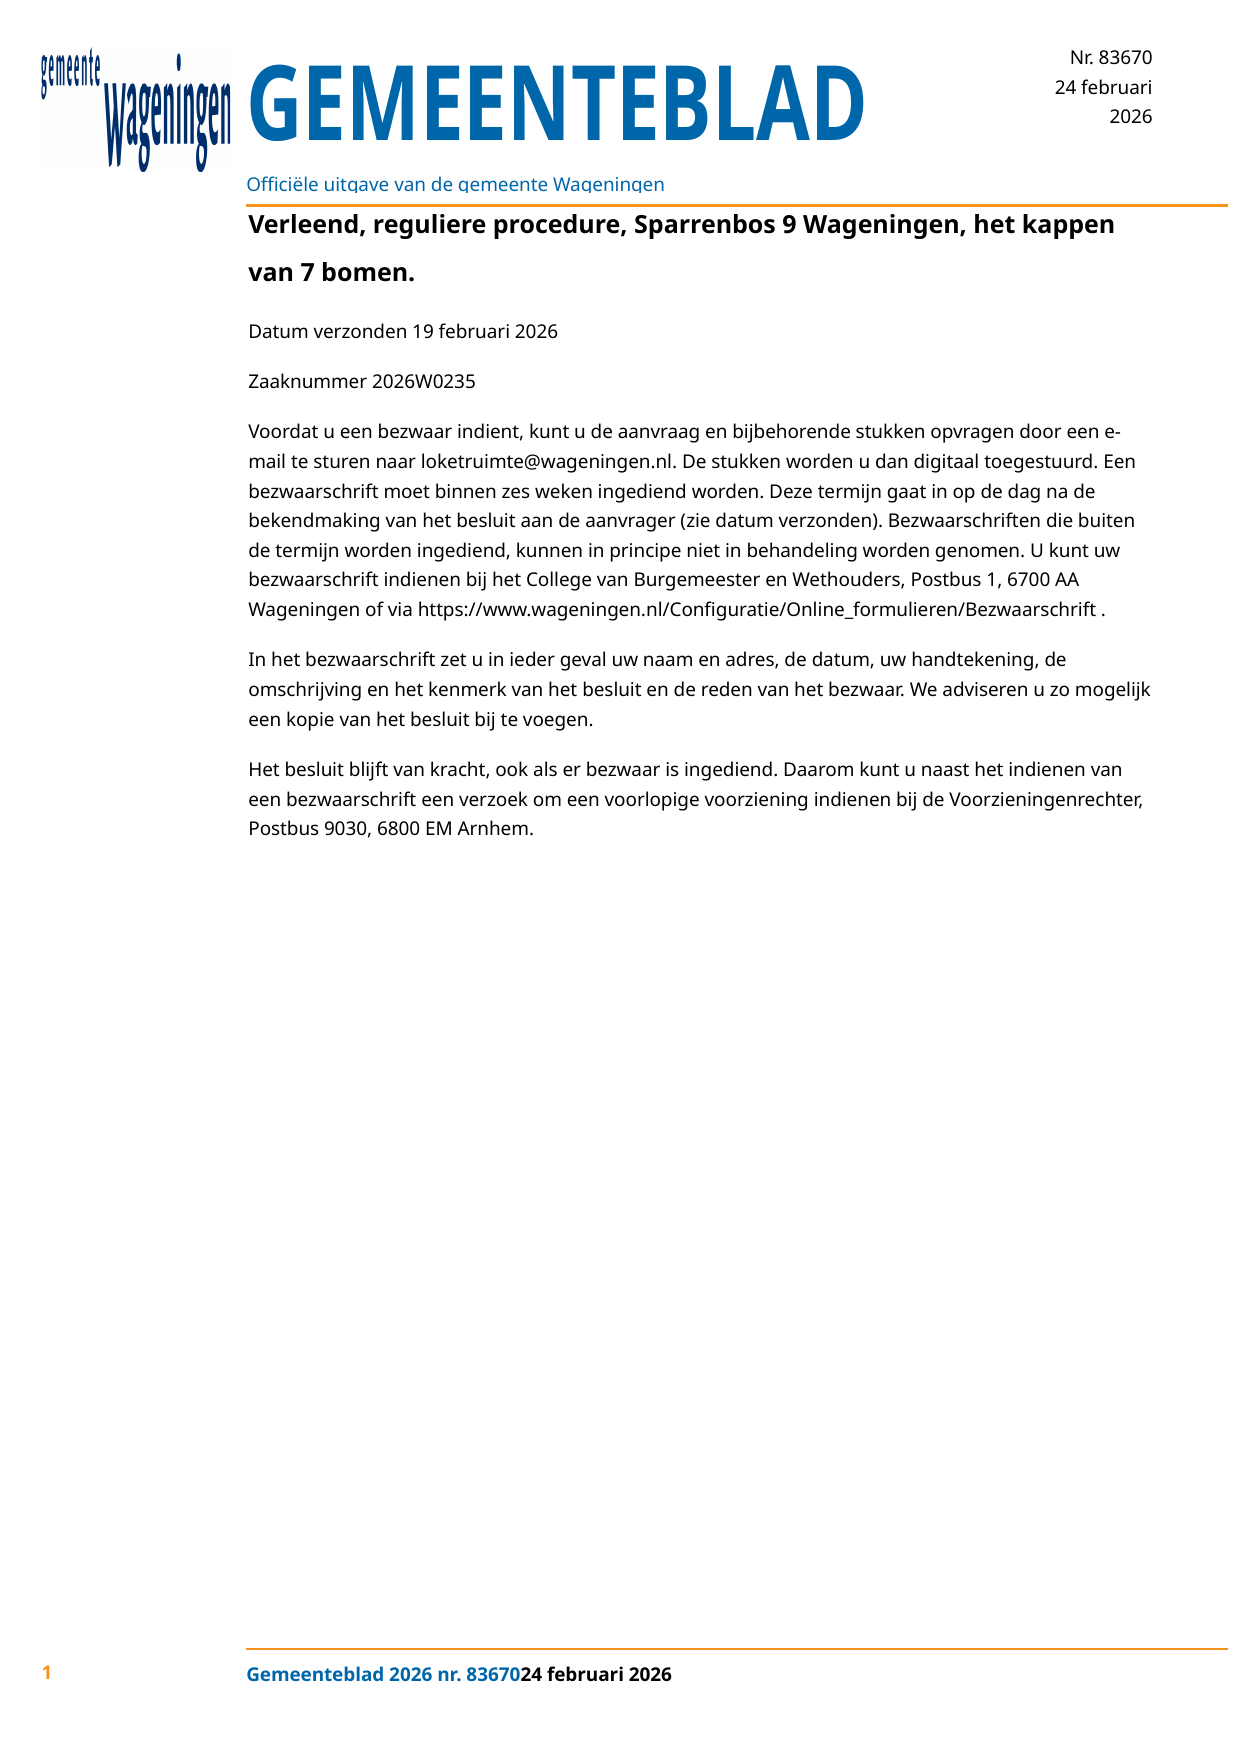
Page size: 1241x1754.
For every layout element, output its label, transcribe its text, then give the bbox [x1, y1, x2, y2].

text Zaaknummer 2026W0235 [248, 368, 1152, 394]
text Voordat u een bezwaar indient, kunt u de aanvraag en bijbehorende stukken opvragen door een e-mail te sturen naar loketruimte@wageningen.nl. De stukken worden u dan digitaal toegestuurd. Een bezwaarschrift moet binnen zes weken ingediend worden. Deze termijn gaat in op de dag na de bekendmaking van het besluit aan de aanvrager (zie datum verzonden). Bezwaarschriften die buiten de termijn worden ingediend, kunnen in principe niet in behandeling worden genomen. U kunt uw bezwaarschrift indienen bij het College van Burgemeester en Wethouders, Postbus 1, 6700 AA Wageningen of via https://www.wageningen.nl/Configuratie/Online_formulieren/Bezwaarschrift . [248, 419, 1152, 622]
text Datum verzonden 19 februari 2026 [248, 318, 1152, 344]
text Het besluit blijft van kracht, ook als er bezwaar is ingediend. Daarom kunt u naast het indienen van een bezwaarschrift een verzoek om een voorlopige voorziening indienen bij de Voorzieningenrechter, Postbus 9030, 6800 EM Arnhem. [248, 756, 1152, 841]
text Verleend, reguliere procedure, Sparrenbos 9 Wageningen, het kappen van 7 bomen. [248, 207, 1152, 288]
text In het bezwaarschrift zet u in ieder geval uw naam en adres, de datum, uw handtekening, de omschrijving en het kenmerk van het besluit en de reden van het bezwaar. We adviseren u zo mogelijk een kopie van het besluit bij te voegen. [248, 647, 1152, 732]
picture [41, 47, 231, 172]
